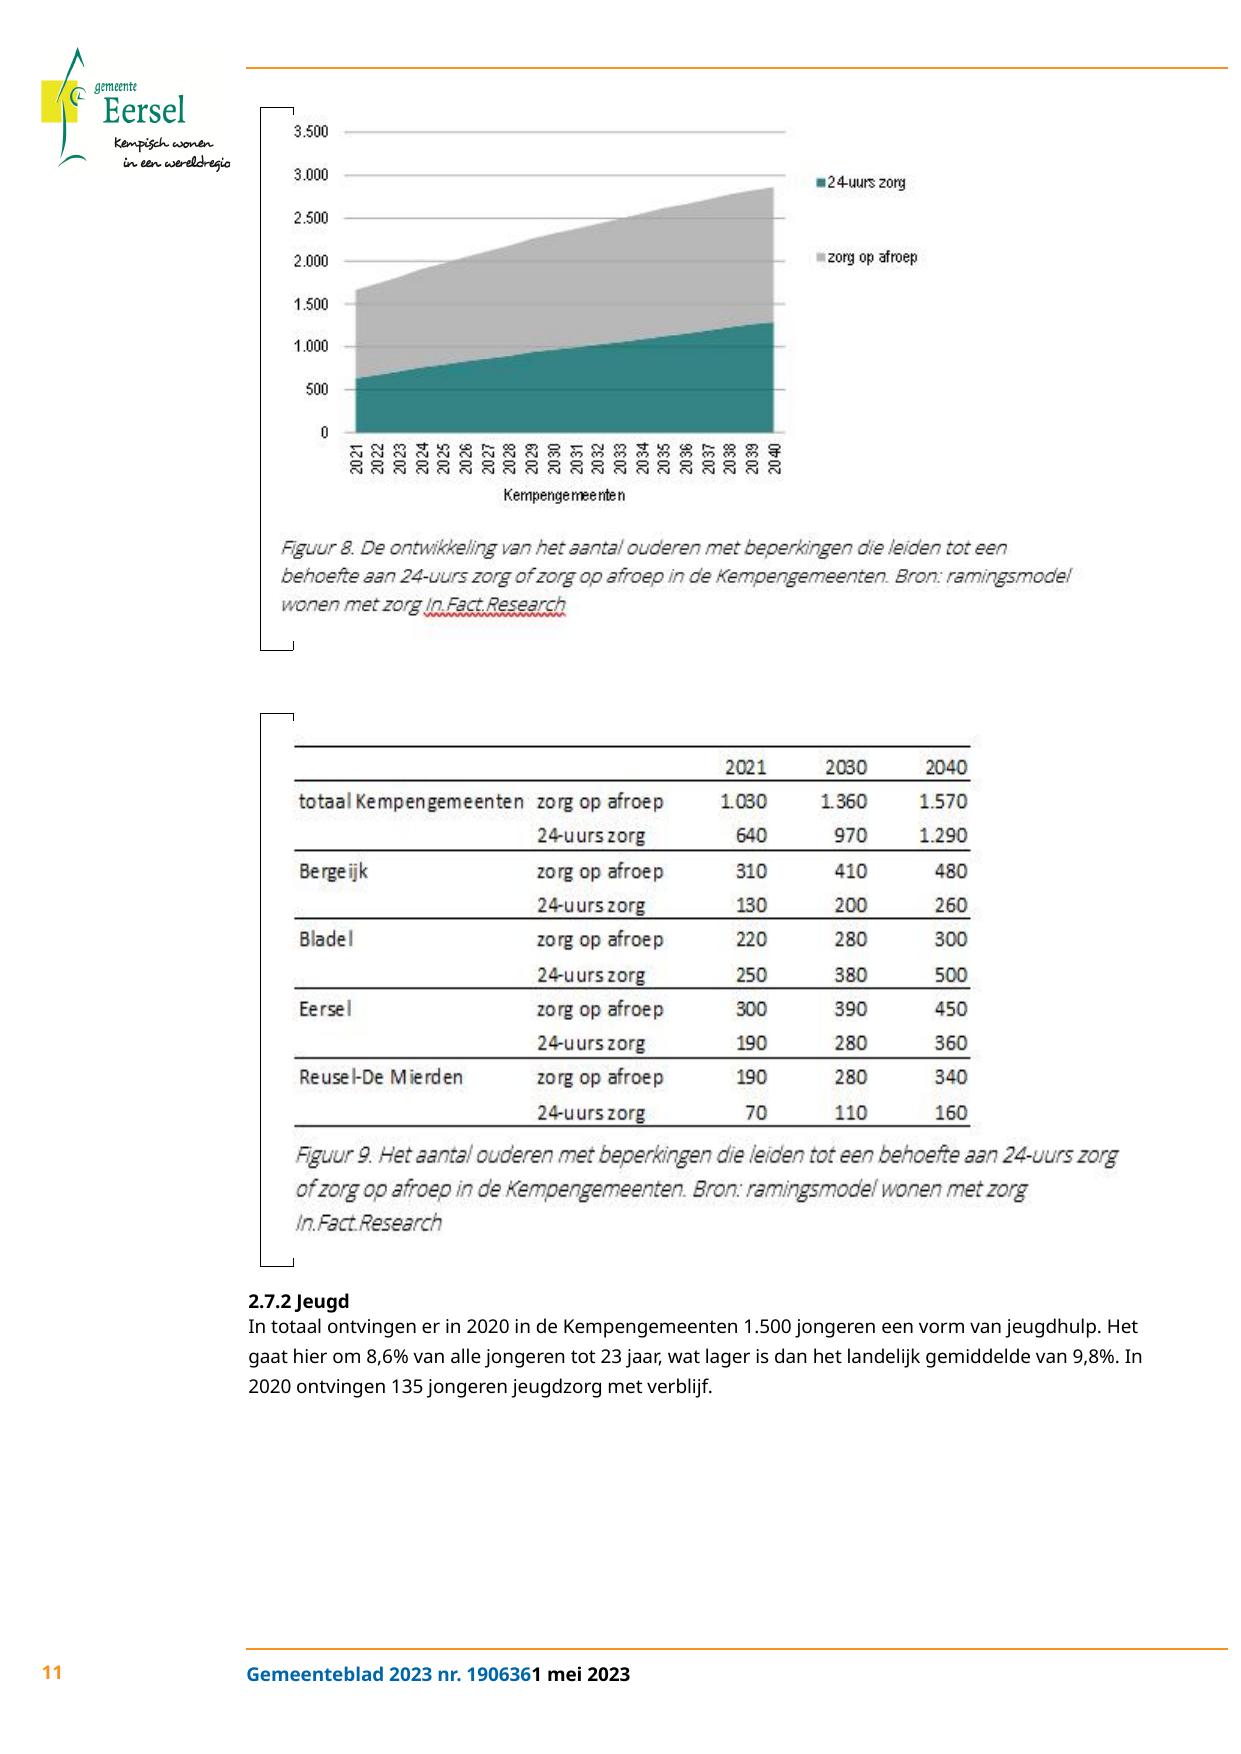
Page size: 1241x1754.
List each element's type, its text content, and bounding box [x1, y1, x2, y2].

text In totaal ontvingen er in 2020 in de Kempengemeenten 1.500 jongeren een vorm van jeugdhulp. Het gaat hier om 8,6% van alle jongeren tot 23 jaar, wat lager is dan het landelijk gemiddelde van 9,8%. In 2020 ontvingen 135 jongeren jeugdzorg met verblijf. [248, 1314, 1152, 1398]
picture [268, 721, 1146, 1258]
text 2.7.2 Jeugd [248, 1288, 1152, 1314]
picture [268, 115, 1127, 641]
picture [41, 47, 231, 172]
